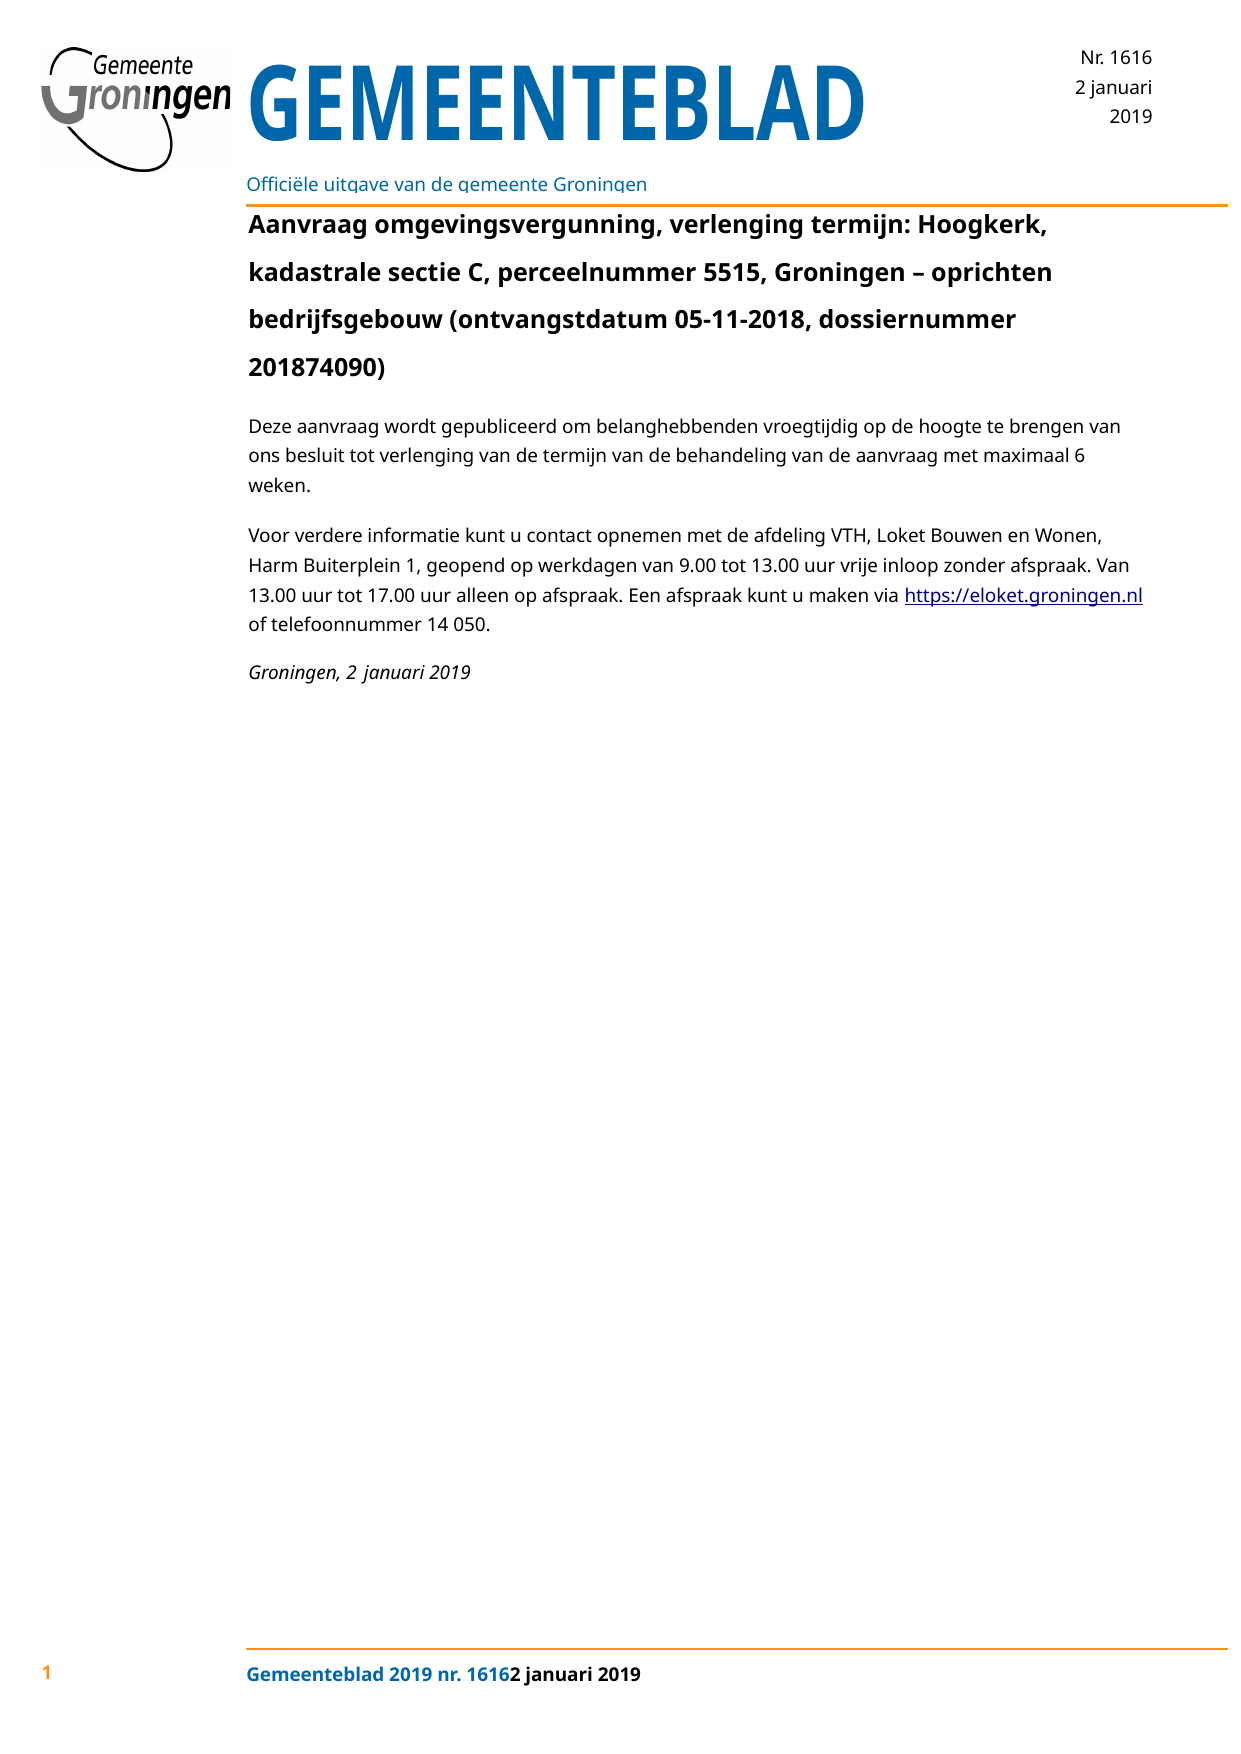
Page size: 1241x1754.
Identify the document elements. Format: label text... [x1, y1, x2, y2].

text Voor verdere informatie kunt u contact opnemen met de afdeling VTH, Loket Bouwen en Wonen, Harm Buiterplein 1, geopend op werkdagen van 9.00 tot 13.00 uur vrije inloop zonder afspraak. Van 13.00 uur tot 17.00 uur alleen op afspraak. Een afspraak kunt u maken via https://eloket.groningen.nl of telefoonnummer 14 050. [248, 523, 1152, 637]
text Groningen, 2 januari 2019 [248, 659, 1152, 685]
picture [41, 47, 231, 172]
text Deze aanvraag wordt gepubliceerd om belanghebbenden vroegtijdig op de hoogte te brengen van ons besluit tot verlenging van de termijn van de behandeling van de aanvraag met maximaal 6 weken. [248, 413, 1152, 498]
text Aanvraag omgevingsvergunning, verlenging termijn: Hoogkerk, kadastrale sectie C, perceelnummer 5515, Groningen – oprichten bedrijfsgebouw (ontvangstdatum 05-11-2018, dossiernummer 201874090) [248, 207, 1152, 384]
